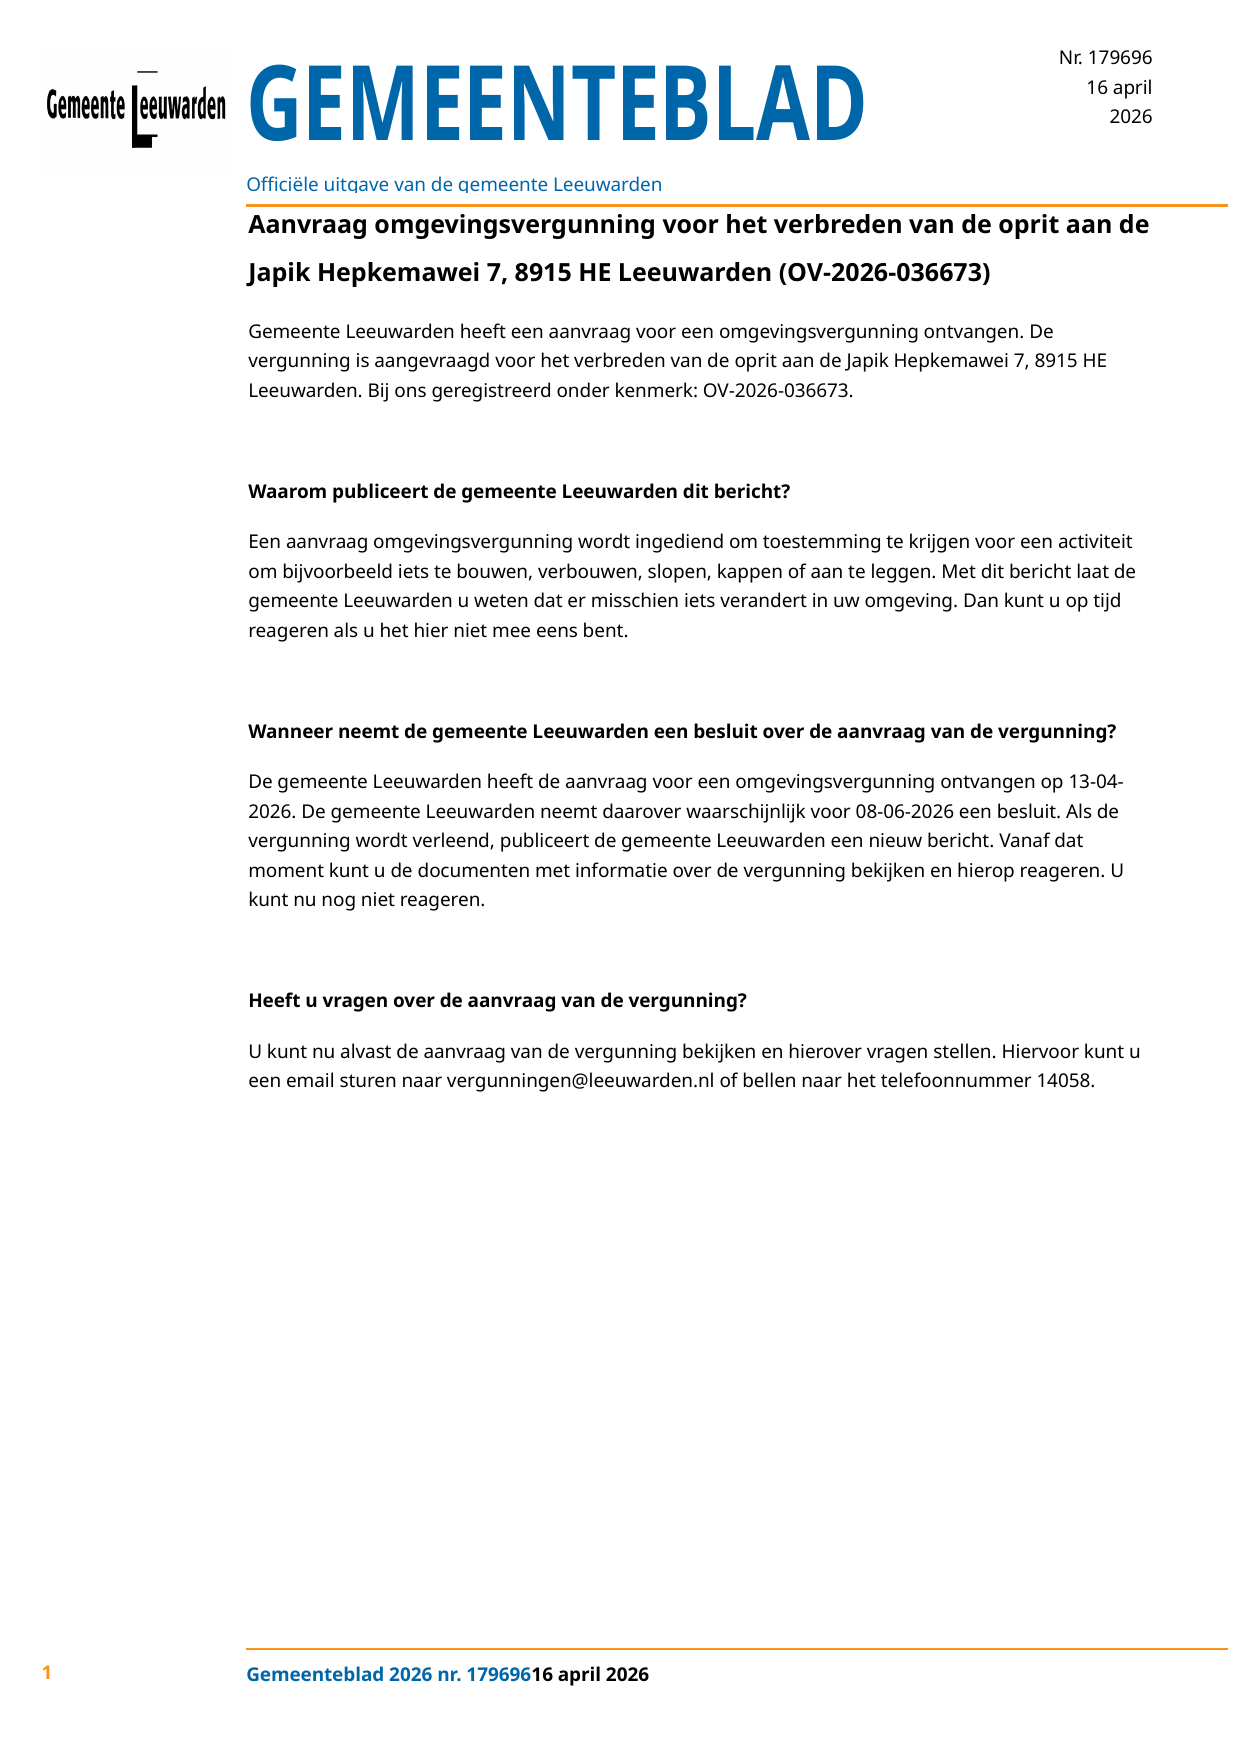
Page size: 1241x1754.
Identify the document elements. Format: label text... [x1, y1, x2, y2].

text Gemeente Leeuwarden heeft een aanvraag voor een omgevingsvergunning ontvangen. De vergunning is aangevraagd voor het verbreden van de oprit aan de Japik Hepkemawei 7, 8915 HE Leeuwarden. Bij ons geregistreerd onder kenmerk: OV-2026-036673. [248, 318, 1152, 403]
picture [41, 47, 231, 172]
text De gemeente Leeuwarden heeft de aanvraag voor een omgevingsvergunning ontvangen op 13-04-2026. De gemeente Leeuwarden neemt daarover waarschijnlijk voor 08-06-2026 een besluit. Als de vergunning wordt verleend, publiceert de gemeente Leeuwarden een nieuw bericht. Vanaf dat moment kunt u de documenten met informatie over de vergunning bekijken en hierop reageren. U kunt nu nog niet reageren. [248, 768, 1152, 912]
text Heeft u vragen over de aanvraag van de vergunning? [248, 987, 1152, 1013]
text Waarom publiceert de gemeente Leeuwarden dit bericht? [248, 478, 1152, 504]
text Aanvraag omgevingsvergunning voor het verbreden van de oprit aan de Japik Hepkemawei 7, 8915 HE Leeuwarden (OV-2026-036673) [248, 207, 1152, 288]
text U kunt nu alvast de aanvraag van de vergunning bekijken en hierover vragen stellen. Hiervoor kunt u een email sturen naar vergunningen@leeuwarden.nl of bellen naar het telefoonnummer 14058. [248, 1038, 1152, 1093]
text Een aanvraag omgevingsvergunning wordt ingediend om toestemming te krijgen voor een activiteit om bijvoorbeeld iets te bouwen, verbouwen, slopen, kappen of aan te leggen. Met dit bericht laat de gemeente Leeuwarden u weten dat er misschien iets verandert in uw omgeving. Dan kunt u op tijd reageren als u het hier niet mee eens bent. [248, 528, 1152, 643]
text Wanneer neemt de gemeente Leeuwarden een besluit over de aanvraag van de vergunning? [248, 718, 1152, 744]
